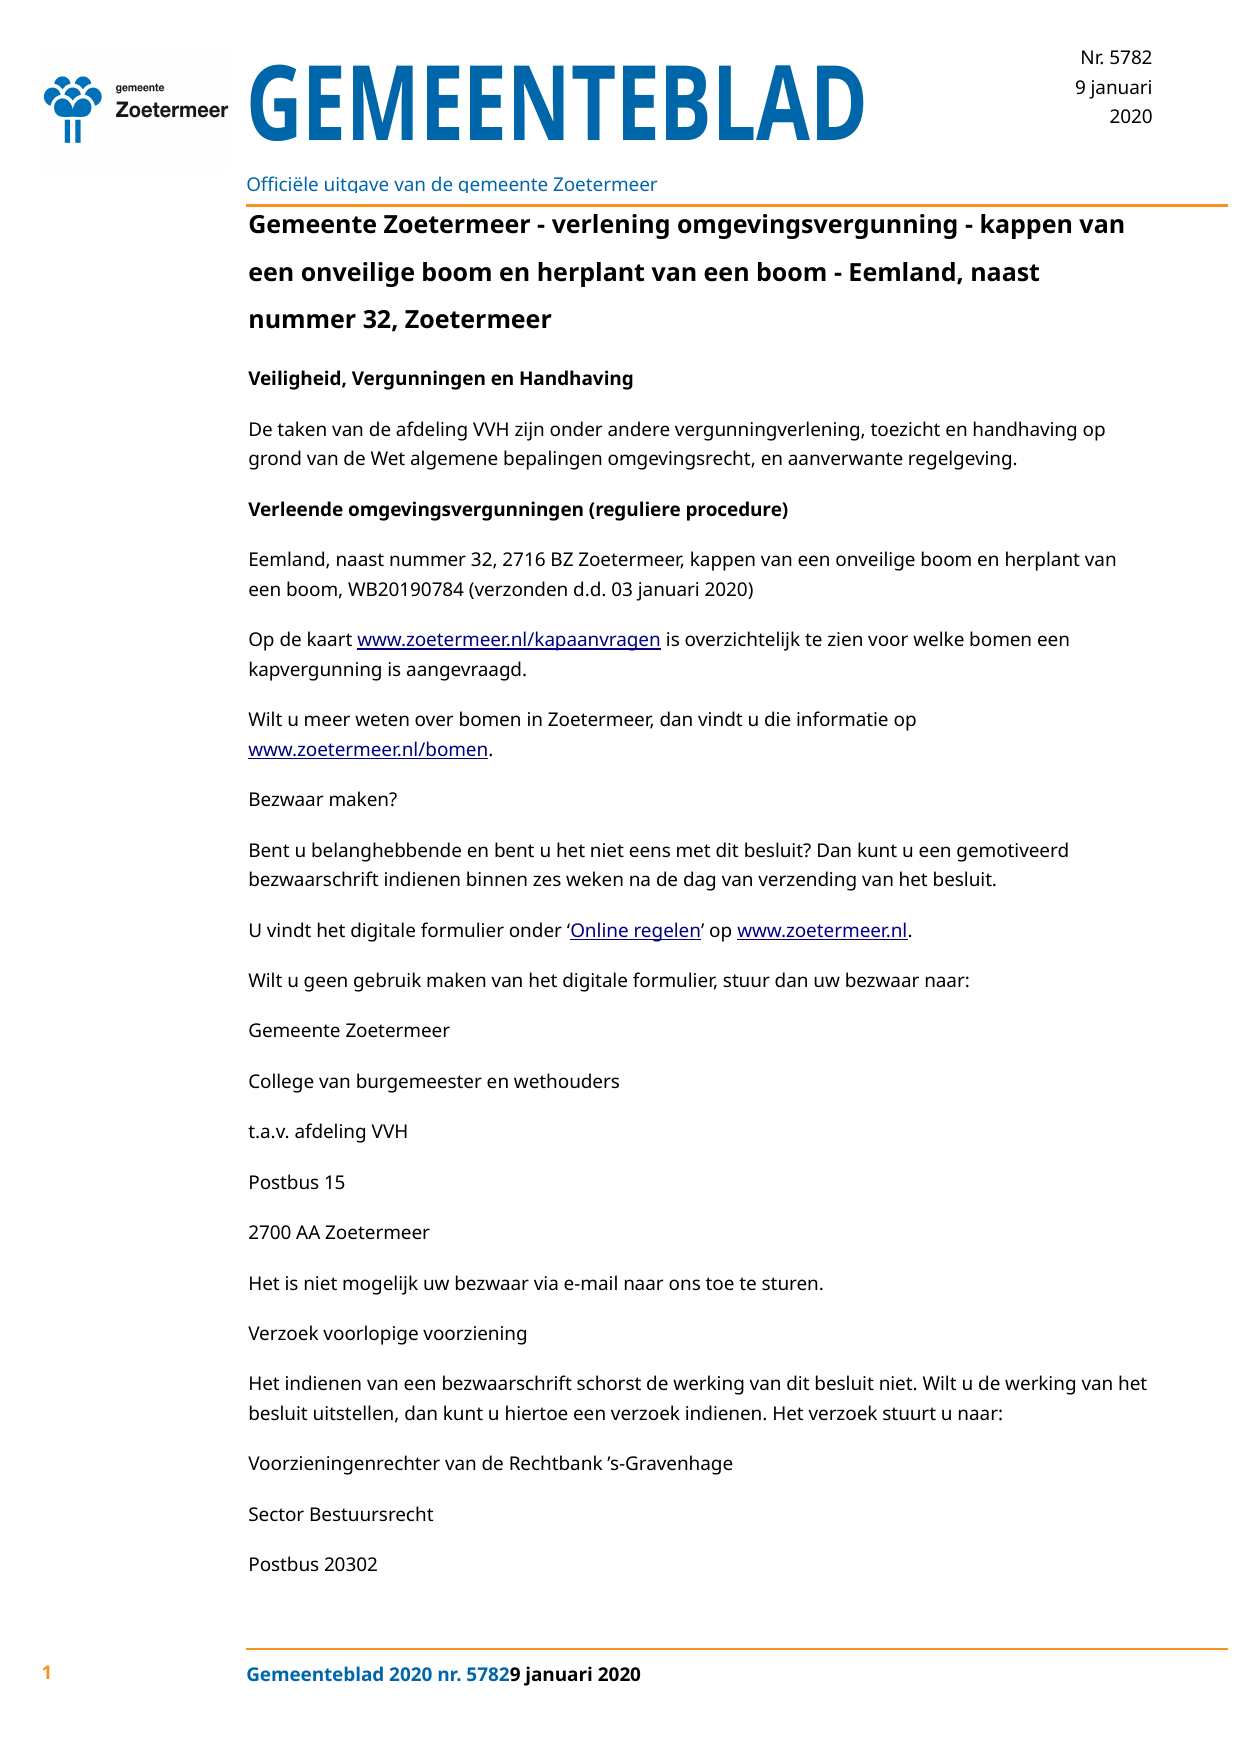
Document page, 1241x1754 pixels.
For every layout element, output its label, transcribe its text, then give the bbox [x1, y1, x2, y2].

text Wilt u geen gebruik maken van het digitale formulier, stuur dan uw bezwaar naar: [248, 967, 1152, 993]
text Bezwaar maken? [248, 786, 1152, 812]
text Voorzieningenrechter van de Rechtbank ’s-Gravenhage [248, 1451, 1152, 1476]
text Sector Bestuursrecht [248, 1501, 1152, 1527]
text Verleende omgevingsvergunningen (reguliere procedure) [248, 496, 1152, 522]
text Postbus 15 [248, 1169, 1152, 1194]
text Verzoek voorlopige voorziening [248, 1320, 1152, 1346]
text Veiligheid, Vergunningen en Handhaving [248, 366, 1152, 391]
text Gemeente Zoetermeer - verlening omgevingsvergunning - kappen van een onveilige boom en herplant van een boom - Eemland, naast nummer 32, Zoetermeer [248, 207, 1152, 336]
picture [41, 47, 231, 172]
text Het indienen van een bezwaarschrift schorst de werking van dit besluit niet. Wilt u de werking van het besluit uitstellen, dan kunt u hiertoe een verzoek indienen. Het verzoek stuurt u naar: [248, 1371, 1152, 1426]
text U vindt het digitale formulier onder ‘Online regelen’ op www.zoetermeer.nl. [248, 917, 1152, 942]
text 2700 AA Zoetermeer [248, 1219, 1152, 1245]
text t.a.v. afdeling VVH [248, 1118, 1152, 1144]
text Op de kaart www.zoetermeer.nl/kapaanvragen is overzichtelijk te zien voor welke bomen een kapvergunning is aangevraagd. [248, 626, 1152, 682]
text Het is niet mogelijk uw bezwaar via e-mail naar ons toe te sturen. [248, 1270, 1152, 1295]
text Eemland, naast nummer 32, 2716 BZ Zoetermeer, kappen van een onveilige boom en herplant van een boom, WB20190784 (verzonden d.d. 03 januari 2020) [248, 546, 1152, 602]
text Gemeente Zoetermeer [248, 1018, 1152, 1043]
text De taken van de afdeling VVH zijn onder andere vergunningverlening, toezicht en handhaving op grond van de Wet algemene bepalingen omgevingsrecht, en aanverwante regelgeving. [248, 416, 1152, 471]
text Bent u belanghebbende en bent u het niet eens met dit besluit? Dan kunt u een gemotiveerd bezwaarschrift indienen binnen zes weken na de dag van verzending van het besluit. [248, 837, 1152, 892]
text Postbus 20302 [248, 1551, 1152, 1577]
text Wilt u meer weten over bomen in Zoetermeer, dan vindt u die informatie op www.zoetermeer.nl/bomen. [248, 706, 1152, 762]
text College van burgemeester en wethouders [248, 1068, 1152, 1094]
